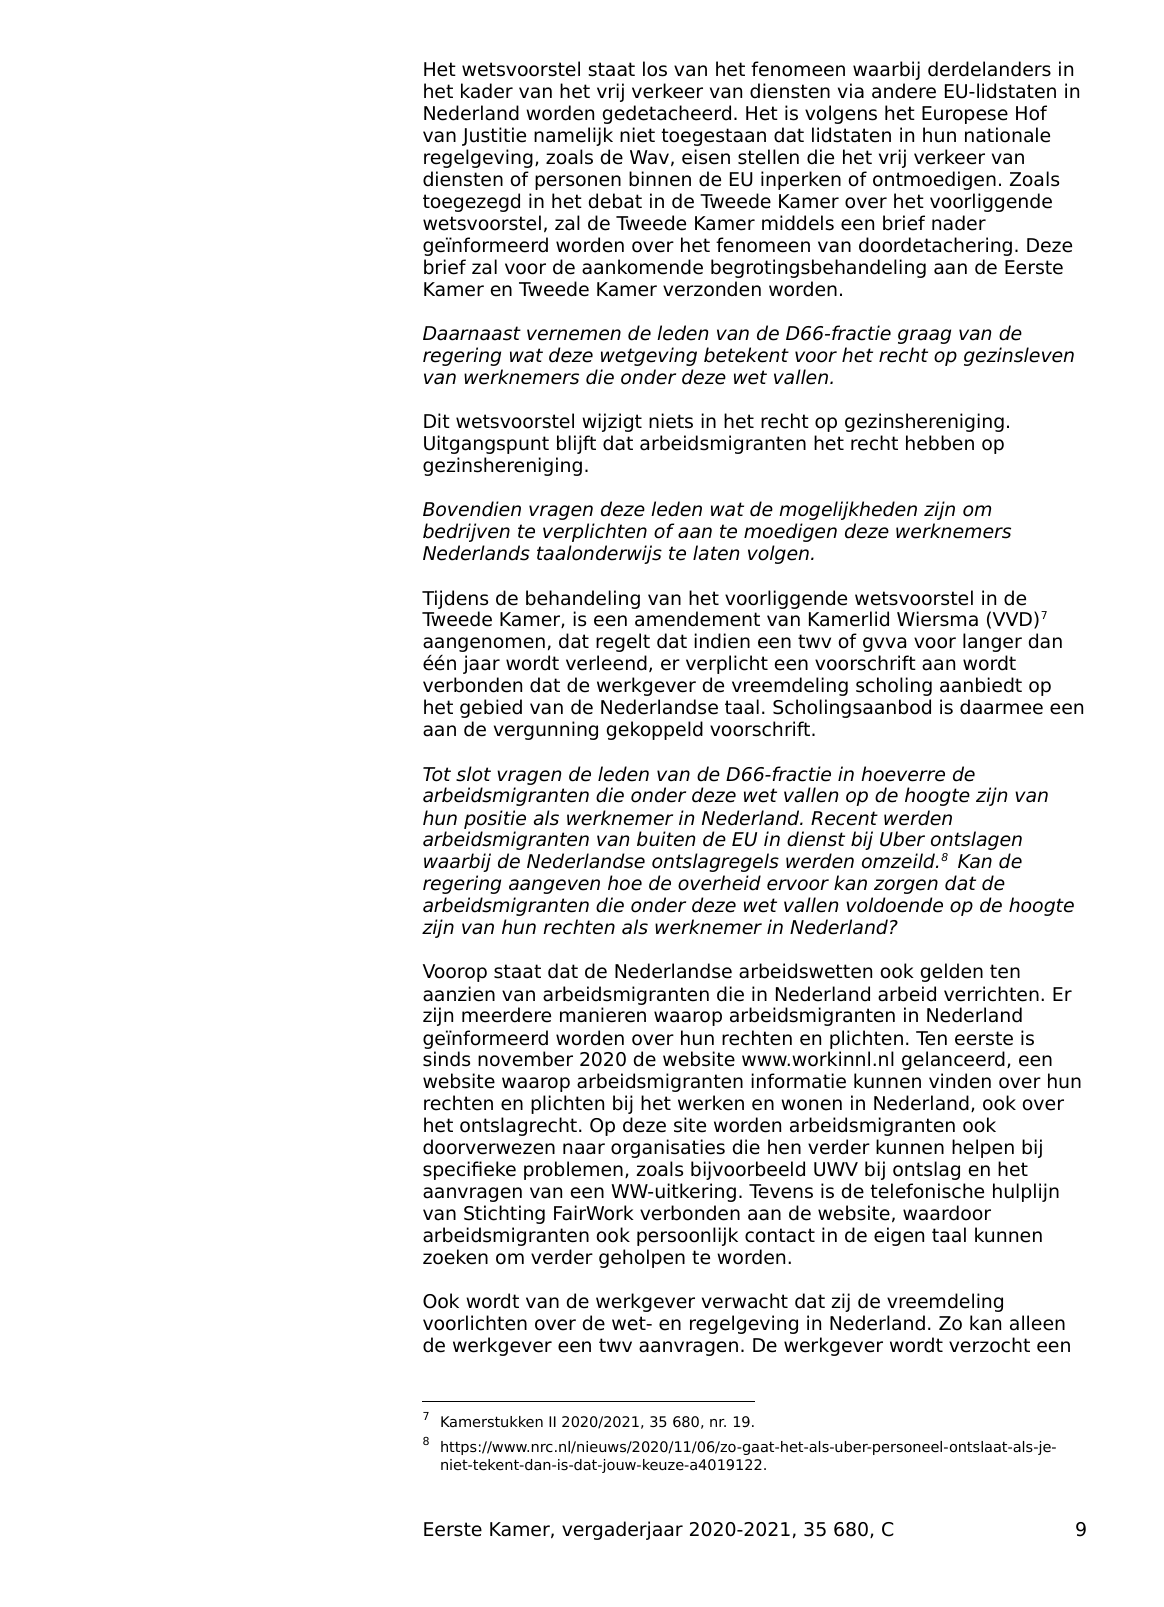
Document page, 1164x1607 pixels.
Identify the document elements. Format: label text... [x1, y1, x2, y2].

text Dit wetsvoorstel wijzigt niets in het recht op gezinshereniging. Uitgangspunt blijft dat arbeidsmigranten het recht hebben op gezinshereniging. [422, 411, 1087, 477]
text Bovendien vragen deze leden wat de mogelijkheden zijn om bedrijven te verplichten of aan te moedigen deze werknemers Nederlands taalonderwijs te laten volgen. [422, 499, 1087, 565]
text Kamerstukken II 2020/2021, 35 680, nr. 19. [422, 1410, 1087, 1432]
text Tot slot vragen de leden van de D66-fractie in hoeverre de arbeidsmigranten die onder deze wet vallen op de hoogte zijn van hun positie als werknemer in Nederland. Recent werden arbeidsmigranten van buiten de EU in dienst bij Uber ontslagen waarbij de Nederlandse ontslagregels werden omzeild. Kan de regering aangeven hoe de overheid ervoor kan zorgen dat de arbeidsmigranten die onder deze wet vallen voldoende op de hoogte zijn van hun rechten als werknemer in Nederland? [422, 763, 1087, 939]
text Ook wordt van de werkgever verwacht dat zij de vreemdeling voorlichten over de wet- en regelgeving in Nederland. Zo kan alleen de werkgever een twv aanvragen. De werkgever wordt verzocht een [422, 1291, 1087, 1357]
text Voorop staat dat de Nederlandse arbeidswetten ook gelden ten aanzien van arbeidsmigranten die in Nederland arbeid verrichten. Er zijn meerdere manieren waarop arbeidsmigranten in Nederland geïnformeerd worden over hun rechten en plichten. Ten eerste is sinds november 2020 de website www.workinnl.nl gelanceerd, een website waarop arbeidsmigranten informatie kunnen vinden over hun rechten en plichten bij het werken en wonen in Nederland, ook over het ontslagrecht. Op deze site worden arbeidsmigranten ook doorverwezen naar organisaties die hen verder kunnen helpen bij specifieke problemen, zoals bijvoorbeeld UWV bij ontslag en het aanvragen van een WW-uitkering. Tevens is de telefonische hulplijn van Stichting FairWork verbonden aan de website, waardoor arbeidsmigranten ook persoonlijk contact in de eigen taal kunnen zoeken om verder geholpen te worden. [422, 961, 1087, 1269]
text https://www.nrc.nl/nieuws/2020/11/06/zo-gaat-het-als-uber-personeel-ontslaat-als-je-niet-tekent-dan-is-dat-jouw-keuze-a4019122. [422, 1435, 1087, 1474]
text Tijdens de behandeling van het voorliggende wetsvoorstel in de Tweede Kamer, is een amendement van Kamerlid Wiersma (VVD) aangenomen, dat regelt dat indien een twv of gvva voor langer dan één jaar wordt verleend, er verplicht een voorschrift aan wordt verbonden dat de werkgever de vreemdeling scholing aanbiedt op het gebied van de Nederlandse taal. Scholingsaanbod is daarmee een aan de vergunning gekoppeld voorschrift. [422, 587, 1087, 741]
text Het wetsvoorstel staat los van het fenomeen waarbij derdelanders in het kader van het vrij verkeer van diensten via andere EU-lidstaten in Nederland worden gedetacheerd. Het is volgens het Europese Hof van Justitie namelijk niet toegestaan dat lidstaten in hun nationale regelgeving, zoals de Wav, eisen stellen die het vrij verkeer van diensten of personen binnen de EU inperken of ontmoedigen. Zoals toegezegd in het debat in de Tweede Kamer over het voorliggende wetsvoorstel, zal de Tweede Kamer middels een brief nader geïnformeerd worden over het fenomeen van doordetachering. Deze brief zal voor de aankomende begrotingsbehandeling aan de Eerste Kamer en Tweede Kamer verzonden worden. [422, 59, 1087, 301]
text Daarnaast vernemen de leden van de D66-fractie graag van de regering wat deze wetgeving betekent voor het recht op gezinsleven van werknemers die onder deze wet vallen. [422, 323, 1087, 389]
